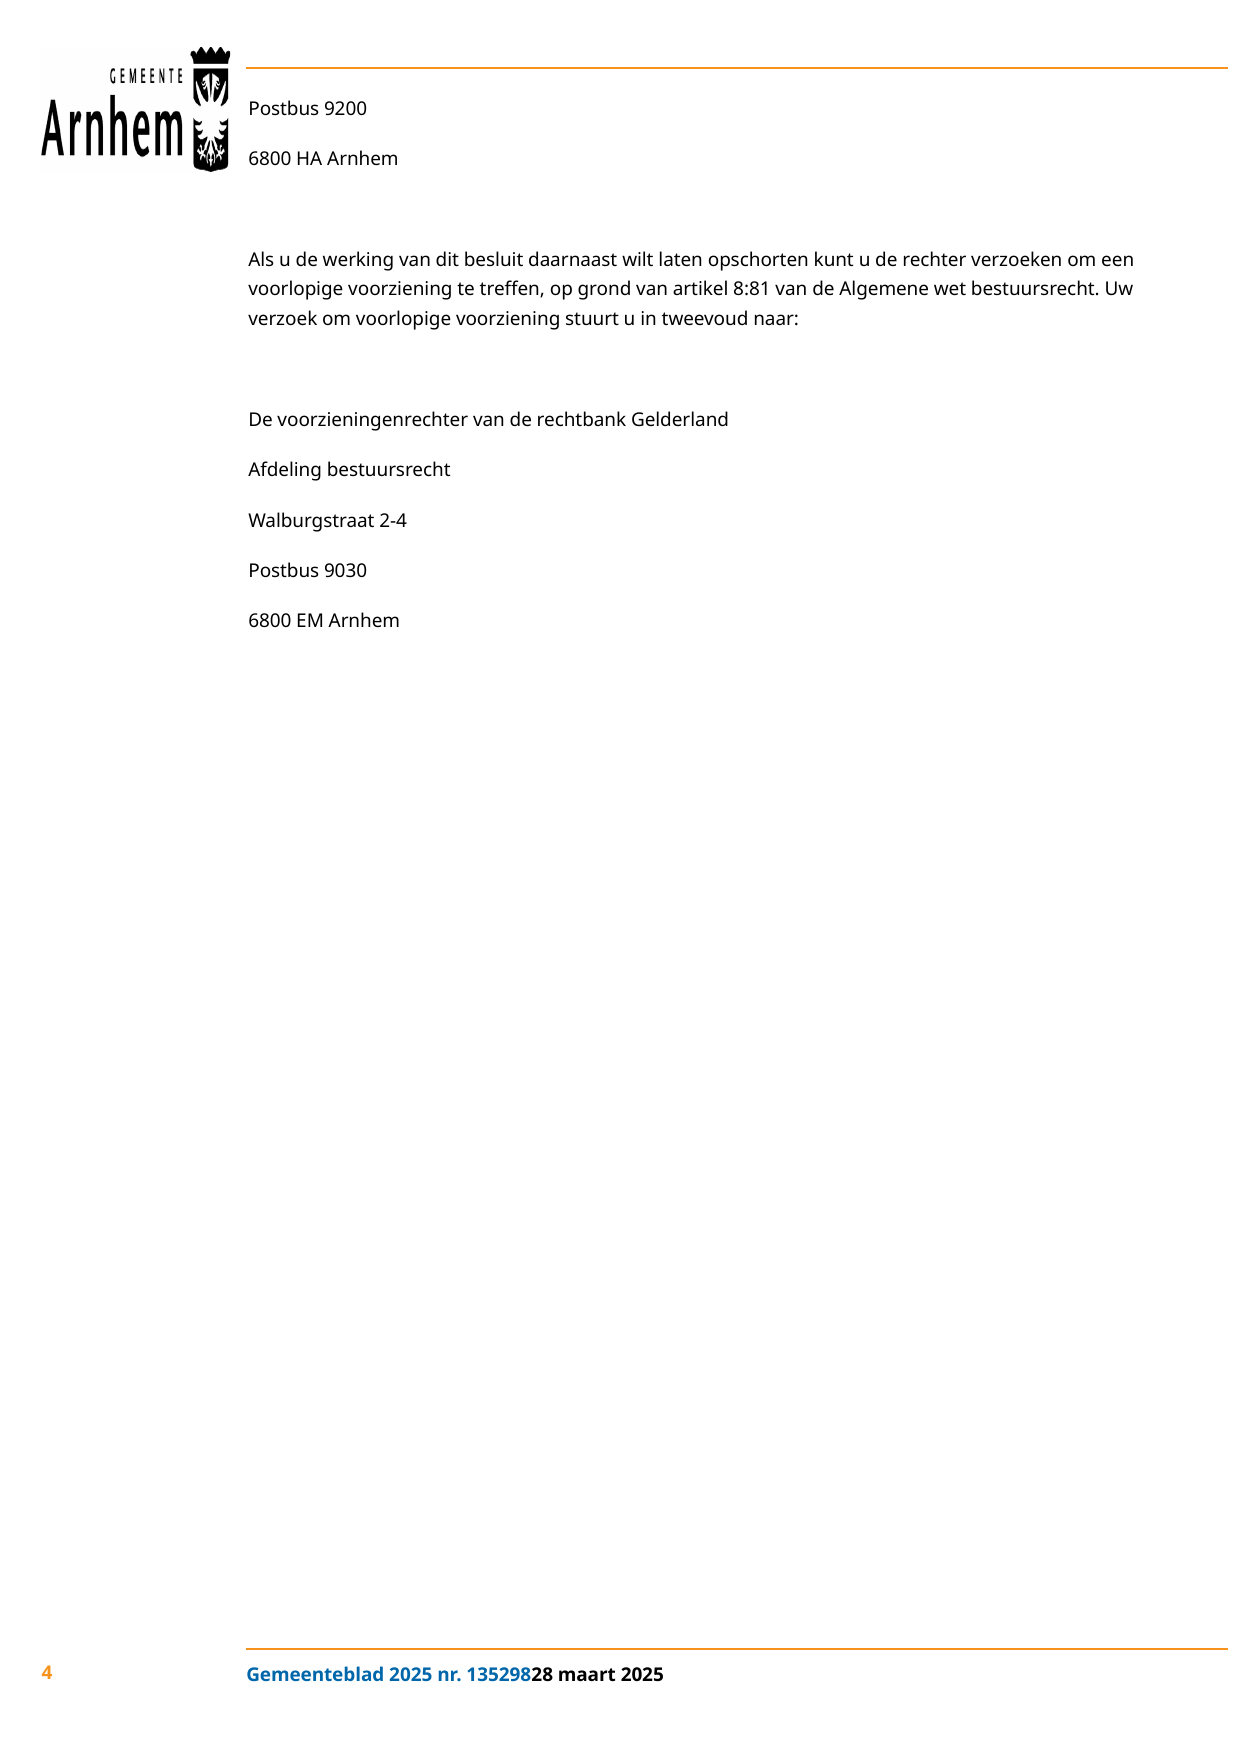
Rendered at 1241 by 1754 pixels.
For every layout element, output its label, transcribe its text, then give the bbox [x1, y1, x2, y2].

text Postbus 9200 [248, 95, 1152, 121]
picture [41, 47, 231, 172]
text Walburgstraat 2-4 [248, 507, 1152, 533]
text Postbus 9030 [248, 557, 1152, 583]
text Afdeling bestuursrecht [248, 456, 1152, 482]
text De voorzieningenrechter van de rechtbank Gelderland [248, 406, 1152, 432]
text Als u de werking van dit besluit daarnaast wilt laten opschorten kunt u de rechter verzoeken om een voorlopige voorziening te treffen, op grond van artikel 8:81 van de Algemene wet bestuursrecht. Uw verzoek om voorlopige voorziening stuurt u in tweevoud naar: [248, 246, 1152, 331]
text 6800 EM Arnhem [248, 608, 1152, 633]
text 6800 HA Arnhem [248, 145, 1152, 171]
